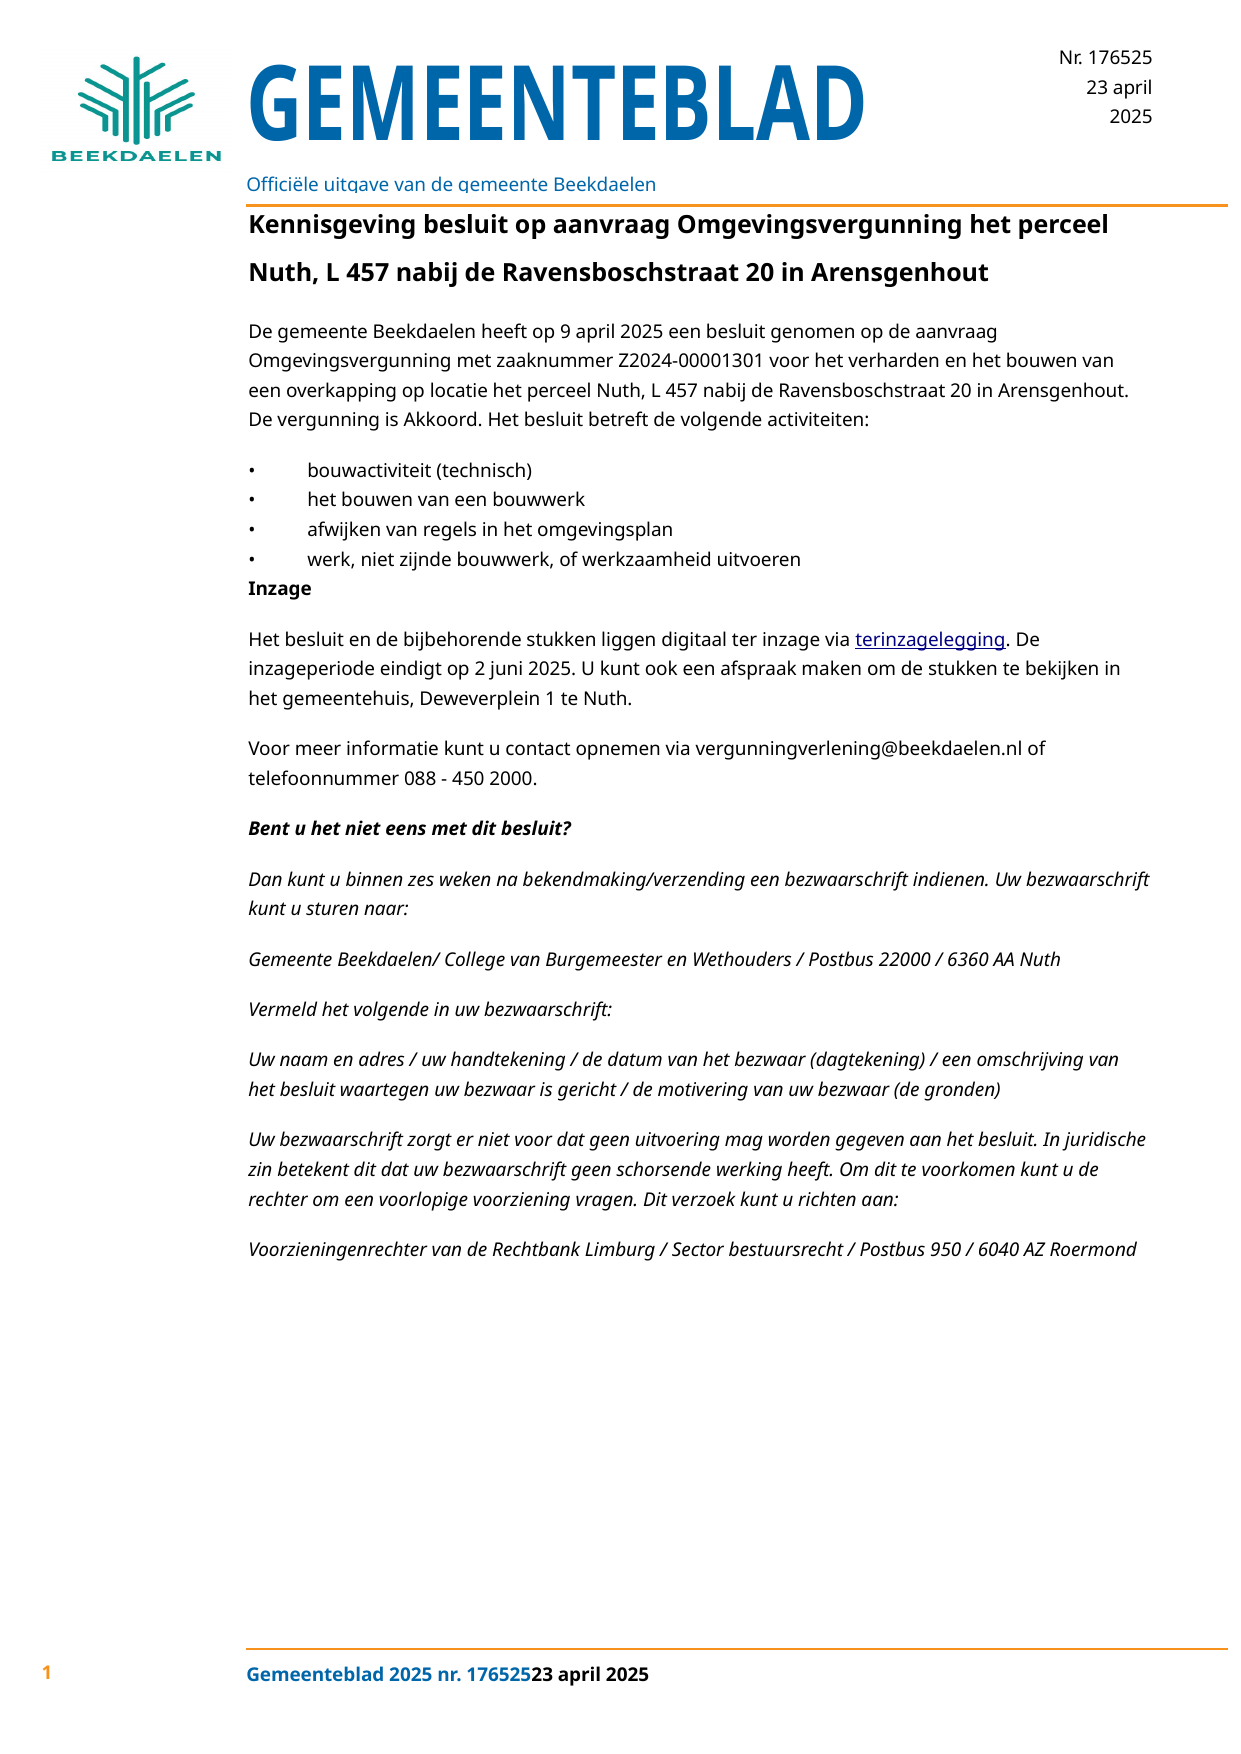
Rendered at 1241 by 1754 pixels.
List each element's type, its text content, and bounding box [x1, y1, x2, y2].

text Uw naam en adres / uw handtekening / de datum van het bezwaar (dagtekening) / een omschrijving van het besluit waartegen uw bezwaar is gericht / de motivering van uw bezwaar (de gronden) [248, 1047, 1152, 1102]
text Uw bezwaarschrift zorgt er niet voor dat geen uitvoering mag worden gegeven aan het besluit. In juridische zin betekent dit dat uw bezwaarschrift geen schorsende werking heeft. Om dit te voorkomen kunt u de rechter om een voorlopige voorziening vragen. Dit verzoek kunt u richten aan: [248, 1127, 1152, 1212]
text Dan kunt u binnen zes weken na bekendmaking/verzending een bezwaarschrift indienen. Uw bezwaarschrift kunt u sturen naar: [248, 866, 1152, 921]
text Voorzieningenrechter van de Rechtbank Limburg / Sector bestuursrecht / Postbus 950 / 6040 AZ Roermond [248, 1236, 1152, 1262]
list het bouwen van een bouwwerk [248, 487, 1152, 512]
list bouwactiviteit (technisch) [248, 457, 1152, 483]
text Vermeld het volgende in uw bezwaarschrift: [248, 996, 1152, 1022]
text De gemeente Beekdaelen heeft op 9 april 2025 een besluit genomen op de aanvraag Omgevingsvergunning met zaaknummer Z2024-00001301 voor het verharden en het bouwen van een overkapping op locatie het perceel Nuth, L 457 nabij de Ravensboschstraat 20 in Arensgenhout. De vergunning is Akkoord. Het besluit betreft de volgende activiteiten: [248, 318, 1152, 432]
text Inzage [248, 575, 1152, 601]
text Het besluit en de bijbehorende stukken liggen digitaal ter inzage via terinzagelegging. De inzageperiode eindigt op 2 juni 2025. U kunt ook een afspraak maken om de stukken te bekijken in het gemeentehuis, Deweverplein 1 te Nuth. [248, 626, 1152, 711]
text Gemeente Beekdaelen/ College van Burgemeester en Wethouders / Postbus 22000 / 6360 AA Nuth [248, 946, 1152, 972]
list afwijken van regels in het omgevingsplan [248, 516, 1152, 542]
text Voor meer informatie kunt u contact opnemen via vergunningverlening@beekdaelen.nl of telefoonnummer 088 - 450 2000. [248, 735, 1152, 791]
picture [41, 47, 231, 172]
text Kennisgeving besluit op aanvraag Omgevingsvergunning het perceel Nuth, L 457 nabij de Ravensboschstraat 20 in Arensgenhout [248, 207, 1152, 288]
text Bent u het niet eens met dit besluit? [248, 815, 1152, 841]
list werk, niet zijnde bouwwerk, of werkzaamheid uitvoeren [248, 546, 1152, 572]
